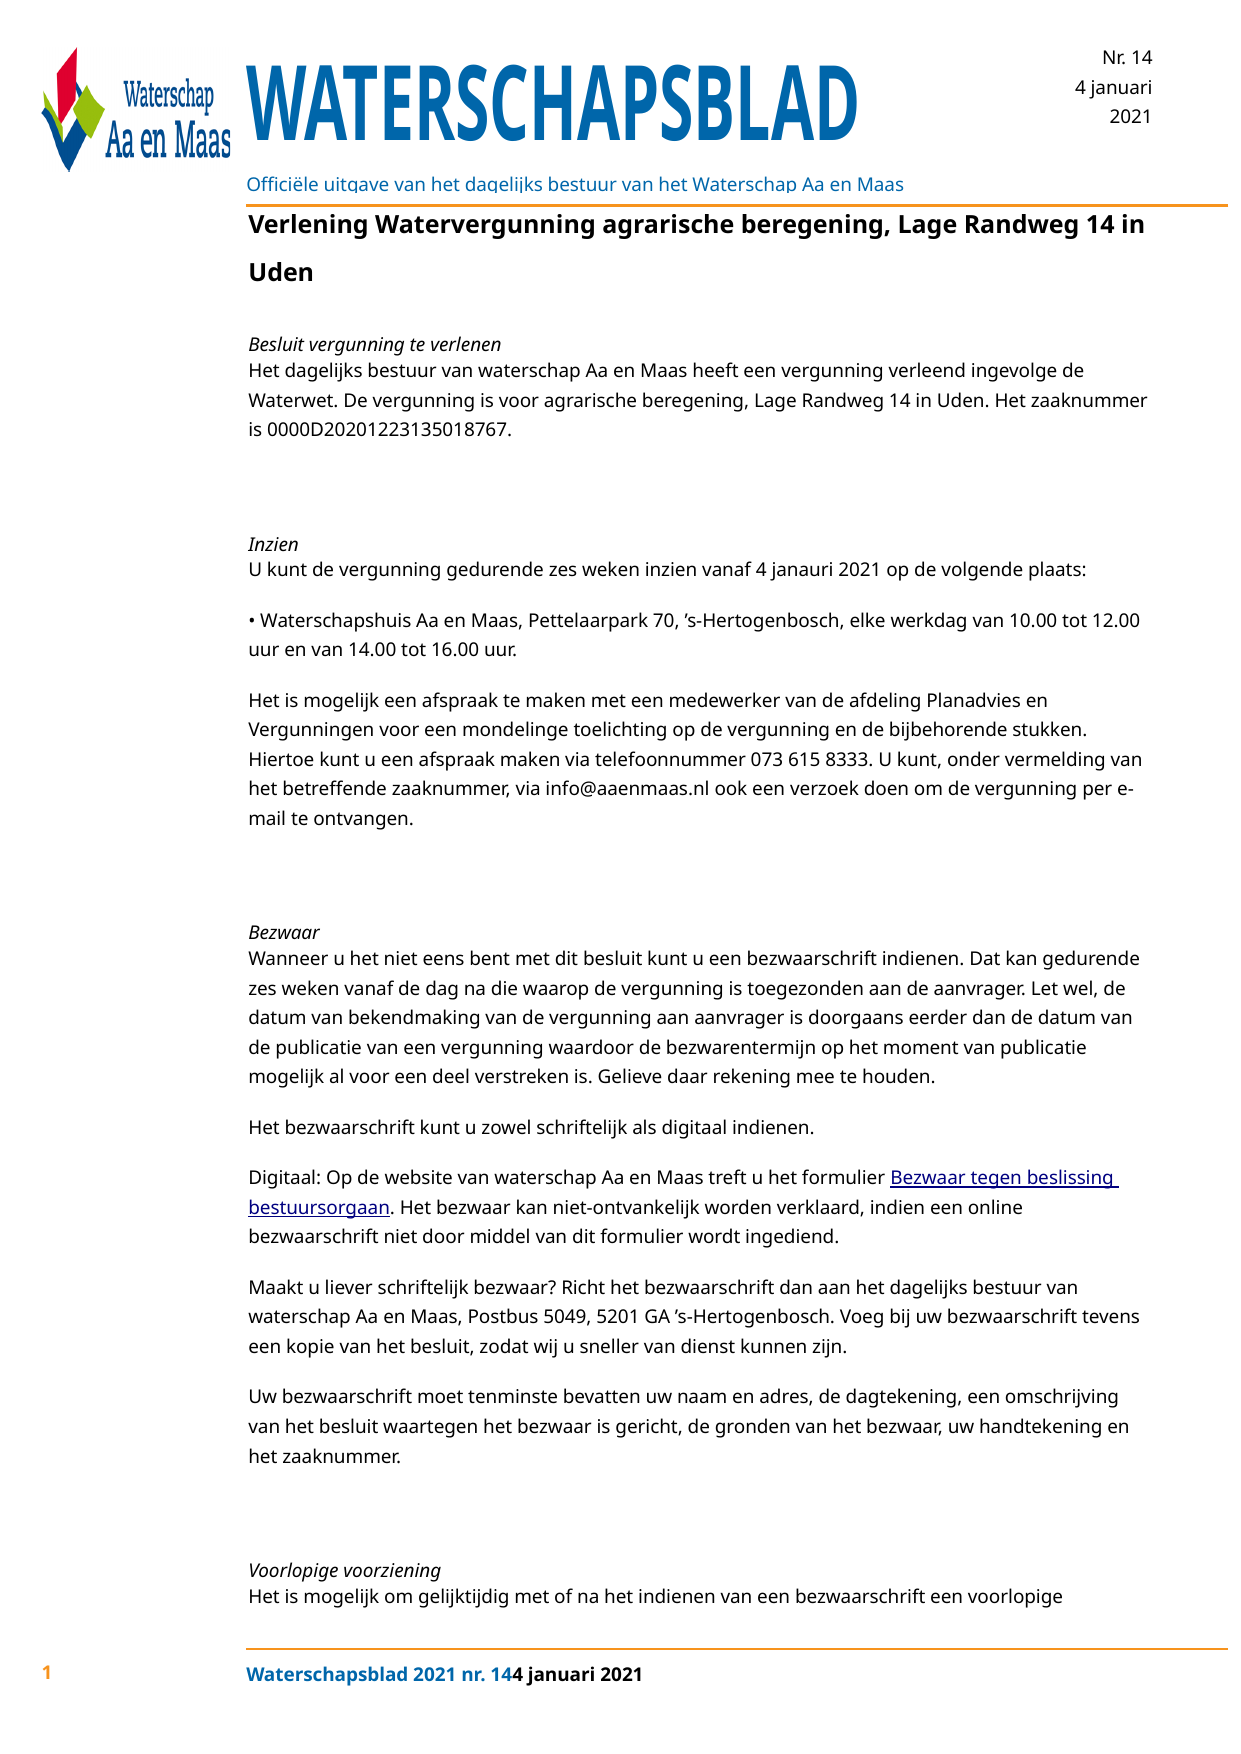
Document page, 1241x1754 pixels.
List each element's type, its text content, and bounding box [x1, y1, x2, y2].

text Het is mogelijk om gelijktijdig met of na het indienen van een bezwaarschrift een voorlopige [248, 1583, 1152, 1609]
text Bezwaar [248, 919, 1152, 945]
text Wanneer u het niet eens bent met dit besluit kunt u een bezwaarschrift indienen. Dat kan gedurende zes weken vanaf de dag na die waarop de vergunning is toegezonden aan de aanvrager. Let wel, de datum van bekendmaking van de vergunning aan aanvrager is doorgaans eerder dan de datum van de publicatie van een vergunning waardoor de bezwarentermijn op het moment van publicatie mogelijk al voor een deel verstreken is. Gelieve daar rekening mee te houden. [248, 945, 1152, 1089]
text Voorlopige voorziening [248, 1557, 1152, 1583]
text • Waterschapshuis Aa en Maas, Pettelaarpark 70, ’s-Hertogenbosch, elke werkdag van 10.00 tot 12.00 uur en van 14.00 tot 16.00 uur. [248, 607, 1152, 662]
text Uw bezwaarschrift moet tenminste bevatten uw naam en adres, de dagtekening, een omschrijving van het besluit waartegen het bezwaar is gericht, de gronden van het bezwaar, uw handtekening en het zaaknummer. [248, 1384, 1152, 1468]
text Het is mogelijk een afspraak te maken met een medewerker van de afdeling Planadvies en Vergunningen voor een mondelinge toelichting op de vergunning en de bijbehorende stukken. Hiertoe kunt u een afspraak maken via telefoonnummer 073 615 8333. U kunt, onder vermelding van het betreffende zaaknummer, via info@aaenmaas.nl ook een verzoek doen om de vergunning per e-mail te ontvangen. [248, 687, 1152, 831]
text Het bezwaarschrift kunt u zowel schriftelijk als digitaal indienen. [248, 1114, 1152, 1140]
text Het dagelijks bestuur van waterschap Aa en Maas heeft een vergunning verleend ingevolge de Waterwet. De vergunning is voor agrarische beregening, Lage Randweg 14 in Uden. Het zaaknummer is 0000D20201223135018767. [248, 357, 1152, 442]
text Digitaal: Op de website van waterschap Aa en Maas treft u het formulier Bezwaar tegen beslissing bestuursorgaan. Het bezwaar kan niet-ontvankelijk worden verklaard, indien een online bezwaarschrift niet door middel van dit formulier wordt ingediend. [248, 1164, 1152, 1249]
text Maakt u liever schriftelijk bezwaar? Richt het bezwaarschrift dan aan het dagelijks bestuur van waterschap Aa en Maas, Postbus 5049, 5201 GA ’s-Hertogenbosch. Voeg bij uw bezwaarschrift tevens een kopie van het besluit, zodat wij u sneller van dienst kunnen zijn. [248, 1274, 1152, 1359]
text U kunt de vergunning gedurende zes weken inzien vanaf 4 janauri 2021 op de volgende plaats: [248, 556, 1152, 582]
text Besluit vergunning te verlenen [248, 331, 1152, 357]
text Inzien [248, 531, 1152, 556]
text Verlening Watervergunning agrarische beregening, Lage Randweg 14 in Uden [248, 207, 1152, 288]
picture [41, 47, 231, 172]
